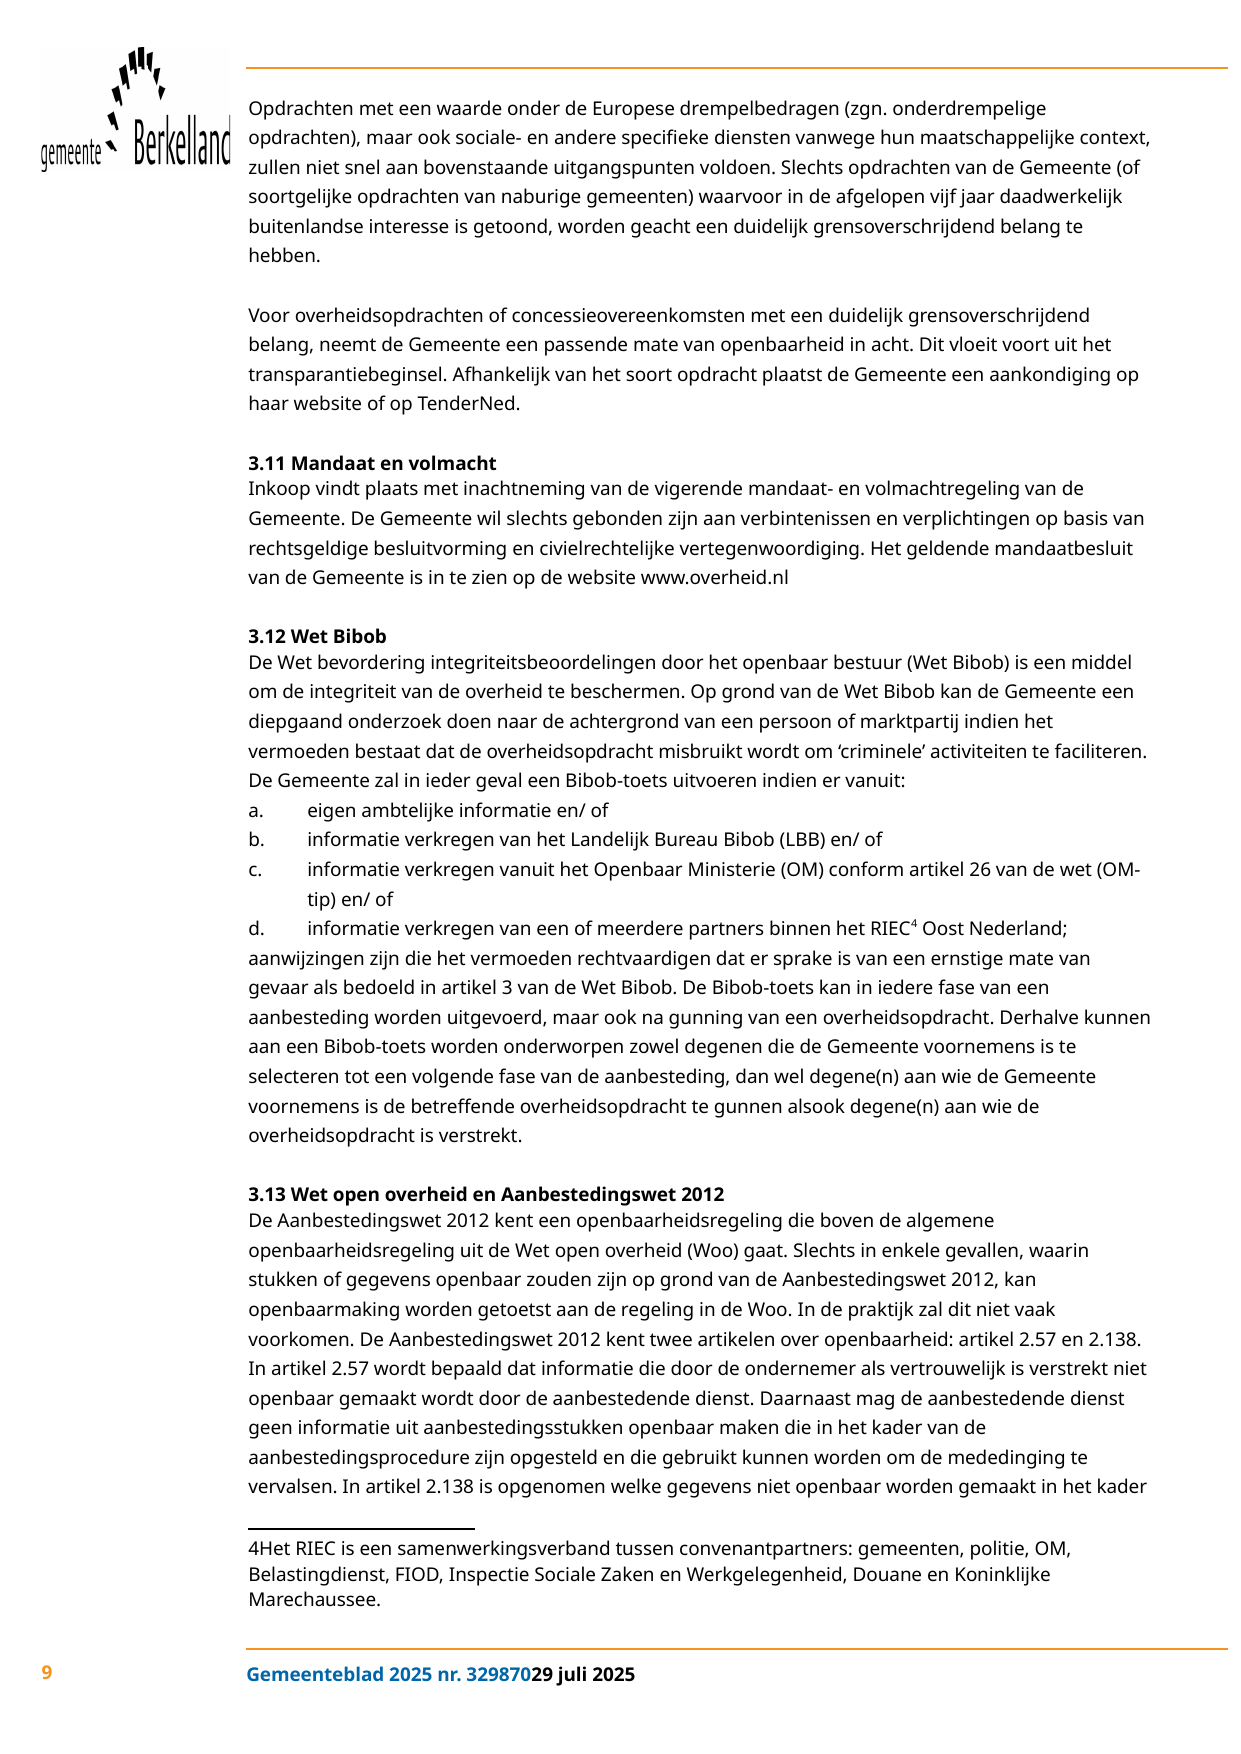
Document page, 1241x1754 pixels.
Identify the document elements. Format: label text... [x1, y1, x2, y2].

list informatie verkregen van een of meerdere partners binnen het RIEC Oost Nederland; [248, 915, 1152, 941]
list informatie verkregen van het Landelijk Bureau Bibob (LBB) en/ of [248, 827, 1152, 852]
list informatie verkregen vanuit het Openbaar Ministerie (OM) conform artikel 26 van de wet (OM-tip) en/ of [248, 856, 1152, 912]
text 3.11 Mandaat en volmacht [248, 450, 1152, 476]
text 3.12 Wet Bibob [248, 623, 1152, 649]
text De Wet bevordering integriteitsbeoordelingen door het openbaar bestuur (Wet Bibob) is een middel om de integriteit van de overheid te beschermen. Op grond van de Wet Bibob kan de Gemeente een diepgaand onderzoek doen naar de achtergrond van een persoon of marktpartij indien het vermoeden bestaat dat de overheidsopdracht misbruikt wordt om ‘criminele’ activiteiten te faciliteren. De Gemeente zal in ieder geval een Bibob-toets uitvoeren indien er vanuit: [248, 649, 1152, 793]
list eigen ambtelijke informatie en/ of [248, 797, 1152, 823]
text Opdrachten met een waarde onder de Europese drempelbedragen (zgn. onderdrempelige opdrachten), maar ook sociale- en andere specifieke diensten vanwege hun maatschappelijke context, zullen niet snel aan bovenstaande uitgangspunten voldoen. Slechts opdrachten van de Gemeente (of soortgelijke opdrachten van naburige gemeenten) waarvoor in de afgelopen vijf jaar daadwerkelijk buitenlandse interesse is getoond, worden geacht een duidelijk grensoverschrijdend belang te hebben. [248, 95, 1152, 268]
text 3.13 Wet open overheid en Aanbestedingswet 2012 [248, 1182, 1152, 1207]
picture [41, 47, 231, 172]
list Het RIEC is een samenwerkingsverband tussen convenantpartners: gemeenten, politie, OM, Belastingdienst, FIOD, Inspectie Sociale Zaken en Werkgelegenheid, Douane en Koninklijke Marechaussee. [248, 1535, 1152, 1612]
text aanwijzingen zijn die het vermoeden rechtvaardigen dat er sprake is van een ernstige mate van gevaar als bedoeld in artikel 3 van de Wet Bibob. De Bibob-toets kan in iedere fase van een aanbesteding worden uitgevoerd, maar ook na gunning van een overheidsopdracht. Derhalve kunnen aan een Bibob-toets worden onderworpen zowel degenen die de Gemeente voornemens is te selecteren tot een volgende fase van de aanbesteding, dan wel degene(n) aan wie de Gemeente voornemens is de betreffende overheidsopdracht te gunnen alsook degene(n) aan wie de overheidsopdracht is verstrekt. [248, 945, 1152, 1148]
text Voor overheidsopdrachten of concessieovereenkomsten met een duidelijk grensoverschrijdend belang, neemt de Gemeente een passende mate van openbaarheid in acht. Dit vloeit voort uit het transparantiebeginsel. Afhankelijk van het soort opdracht plaatst de Gemeente een aankondiging op haar website of op TenderNed. [248, 302, 1152, 416]
text De Aanbestedingswet 2012 kent een openbaarheidsregeling die boven de algemene openbaarheidsregeling uit de Wet open overheid (Woo) gaat. Slechts in enkele gevallen, waarin stukken of gegevens openbaar zouden zijn op grond van de Aanbestedingswet 2012, kan openbaarmaking worden getoetst aan de regeling in de Woo. In de praktijk zal dit niet vaak voorkomen. De Aanbestedingswet 2012 kent twee artikelen over openbaarheid: artikel 2.57 en 2.138. In artikel 2.57 wordt bepaald dat informatie die door de ondernemer als vertrouwelijk is verstrekt niet openbaar gemaakt wordt door de aanbestedende dienst. Daarnaast mag de aanbestedende dienst geen informatie uit aanbestedingsstukken openbaar maken die in het kader van de aanbestedingsprocedure zijn opgesteld en die gebruikt kunnen worden om de mededinging te vervalsen. In artikel 2.138 is opgenomen welke gegevens niet openbaar worden gemaakt in het kader [248, 1207, 1152, 1499]
text Inkoop vindt plaats met inachtneming van de vigerende mandaat- en volmachtregeling van de Gemeente. De Gemeente wil slechts gebonden zijn aan verbintenissen en verplichtingen op basis van rechtsgeldige besluitvorming en civielrechtelijke vertegenwoordiging. Het geldende mandaatbesluit van de Gemeente is in te zien op de website www.overheid.nl [248, 476, 1152, 590]
